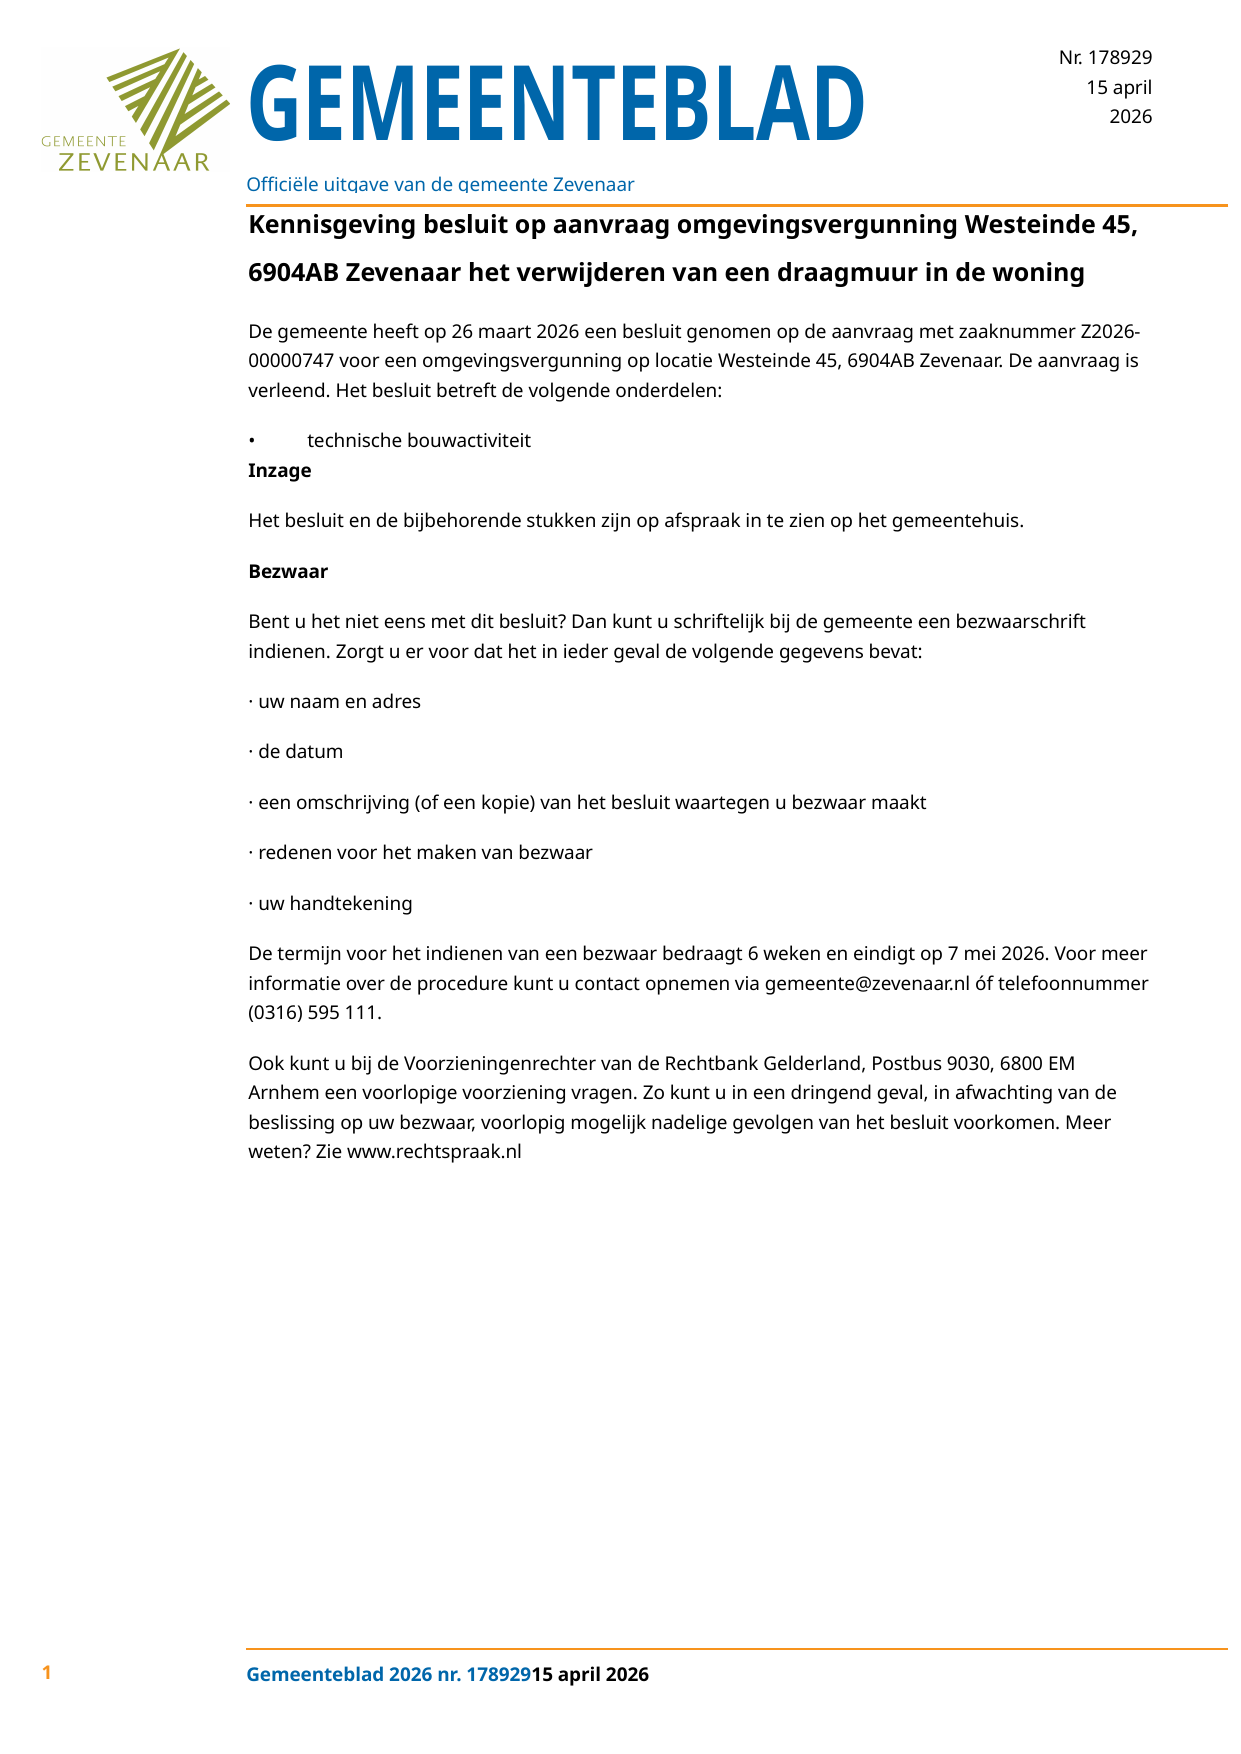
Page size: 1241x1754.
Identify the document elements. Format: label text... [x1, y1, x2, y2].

text Ook kunt u bij de Voorzieningenrechter van de Rechtbank Gelderland, Postbus 9030, 6800 EM Arnhem een voorlopige voorziening vragen. Zo kunt u in een dringend geval, in afwachting van de beslissing op uw bezwaar, voorlopig mogelijk nadelige gevolgen van het besluit voorkomen. Meer weten? Zie www.rechtspraak.nl [248, 1050, 1152, 1164]
text Bent u het niet eens met dit besluit? Dan kunt u schriftelijk bij de gemeente een bezwaarschrift indienen. Zorgt u er voor dat het in ieder geval de volgende gegevens bevat: [248, 608, 1152, 664]
text De gemeente heeft op 26 maart 2026 een besluit genomen op de aanvraag met zaaknummer Z2026-00000747 voor een omgevingsvergunning op locatie Westeinde 45, 6904AB Zevenaar. De aanvraag is verleend. Het besluit betreft de volgende onderdelen: [248, 318, 1152, 403]
text Kennisgeving besluit op aanvraag omgevingsvergunning Westeinde 45, 6904AB Zevenaar het verwijderen van een draagmuur in de woning [248, 207, 1152, 288]
text · uw handtekening [248, 890, 1152, 916]
text Het besluit en de bijbehorende stukken zijn op afspraak in te zien op het gemeentehuis. [248, 507, 1152, 533]
text · uw naam en adres [248, 688, 1152, 714]
text Inzage [248, 457, 1152, 483]
text De termijn voor het indienen van een bezwaar bedraagt 6 weken en eindigt op 7 mei 2026. Voor meer informatie over de procedure kunt u contact opnemen via gemeente@zevenaar.nl óf telefoonnummer (0316) 595 111. [248, 940, 1152, 1025]
text Bezwaar [248, 558, 1152, 584]
text · redenen voor het maken van bezwaar [248, 839, 1152, 865]
list technische bouwactiviteit [248, 427, 1152, 453]
text · een omschrijving (of een kopie) van het besluit waartegen u bezwaar maakt [248, 789, 1152, 815]
picture [41, 47, 231, 172]
text · de datum [248, 739, 1152, 764]
